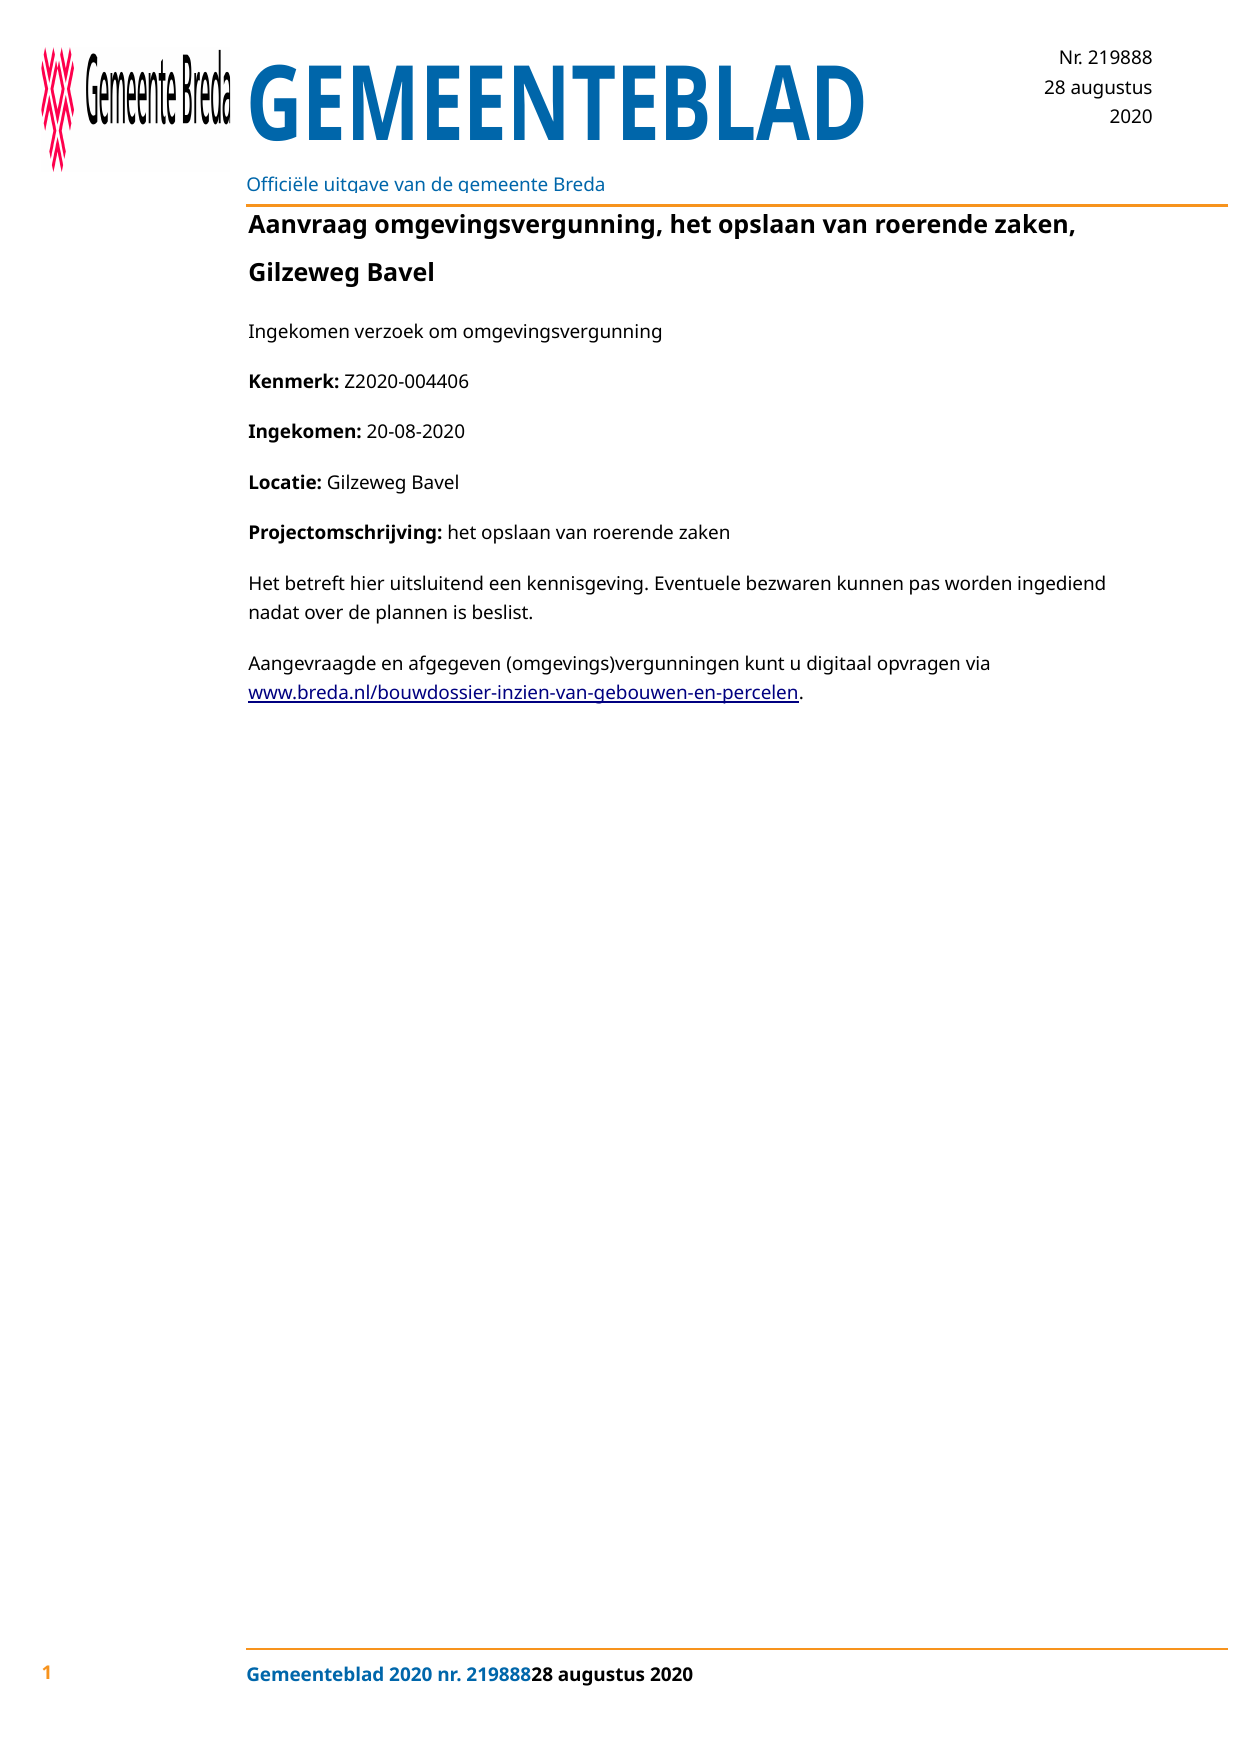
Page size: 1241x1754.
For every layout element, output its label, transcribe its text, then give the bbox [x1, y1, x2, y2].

text Kenmerk: Z2020-004406 [248, 368, 1152, 394]
text Ingekomen: 20-08-2020 [248, 419, 1152, 444]
picture [41, 47, 231, 172]
text Aanvraag omgevingsvergunning, het opslaan van roerende zaken, Gilzeweg Bavel [248, 207, 1152, 288]
text Ingekomen verzoek om omgevingsvergunning [248, 318, 1152, 344]
text Aangevraagde en afgegeven (omgevings)vergunningen kunt u digitaal opvragen via www.breda.nl/bouwdossier-inzien-van-gebouwen-en-percelen. [248, 650, 1152, 705]
text Het betreft hier uitsluitend een kennisgeving. Eventuele bezwaren kunnen pas worden ingediend nadat over de plannen is beslist. [248, 570, 1152, 625]
text Locatie: Gilzeweg Bavel [248, 469, 1152, 495]
text Projectomschrijving: het opslaan van roerende zaken [248, 519, 1152, 545]
